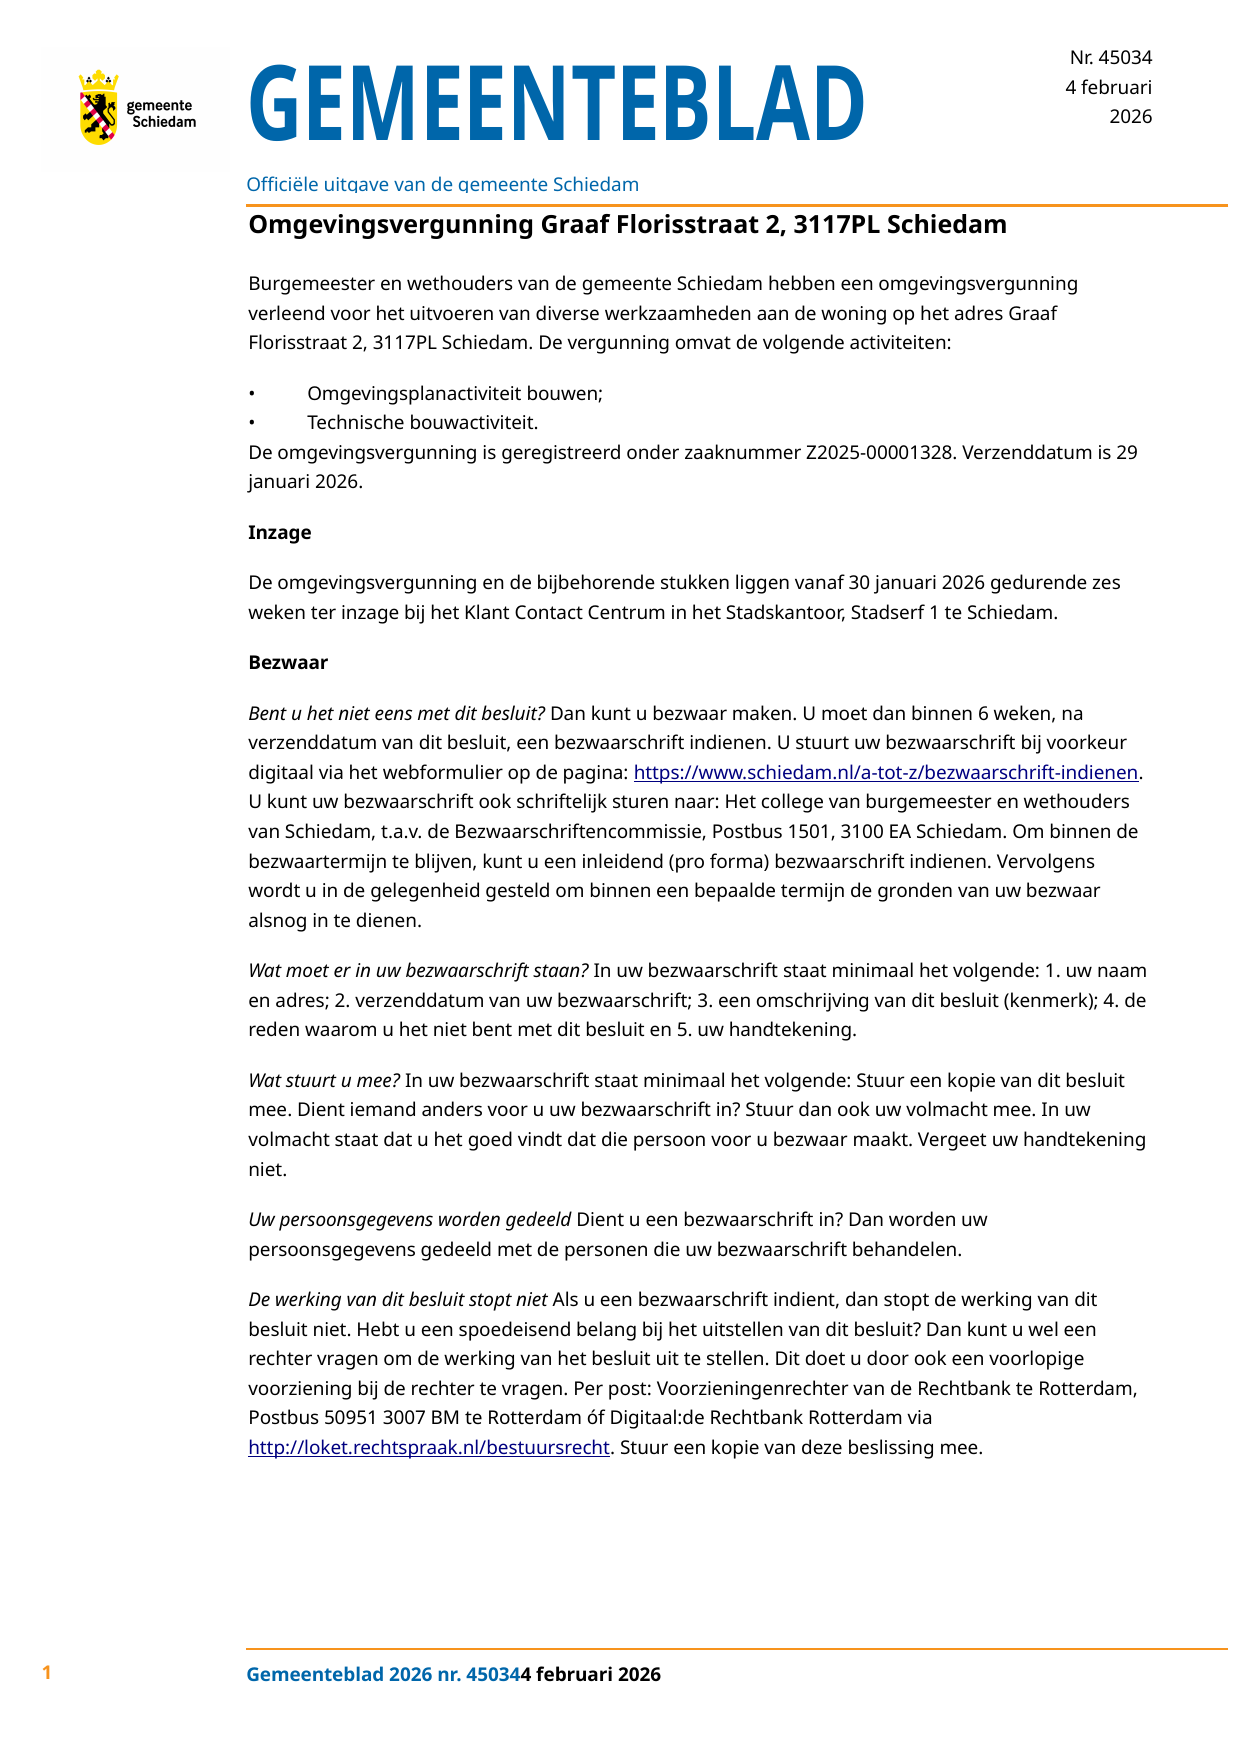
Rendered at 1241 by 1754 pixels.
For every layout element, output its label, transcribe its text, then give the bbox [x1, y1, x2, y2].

text Omgevingsvergunning Graaf Florisstraat 2, 3117PL Schiedam [248, 207, 1152, 241]
list Technische bouwactiviteit. [248, 409, 1152, 435]
text Burgemeester en wethouders van de gemeente Schiedam hebben een omgevingsvergunning verleend voor het uitvoeren van diverse werkzaamheden aan de woning op het adres Graaf Florisstraat 2, 3117PL Schiedam. De vergunning omvat de volgende activiteiten: [248, 270, 1152, 355]
picture [41, 47, 231, 172]
text Bezwaar [248, 649, 1152, 675]
text De werking van dit besluit stopt niet Als u een bezwaarschrift indient, dan stopt de werking van dit besluit niet. Hebt u een spoedeisend belang bij het uitstellen van dit besluit? Dan kunt u wel een rechter vragen om de werking van het besluit uit te stellen. Dit doet u door ook een voorlopige voorziening bij de rechter te vragen. Per post: Voorzieningenrechter van de Rechtbank te Rotterdam, Postbus 50951 3007 BM te Rotterdam óf Digitaal:de Rechtbank Rotterdam via http://loket.rechtspraak.nl/bestuursrecht. Stuur een kopie van deze beslissing mee. [248, 1286, 1152, 1460]
text Wat moet er in uw bezwaarschrift staan? In uw bezwaarschrift staat minimaal het volgende: 1. uw naam en adres; 2. verzenddatum van uw bezwaarschrift; 3. een omschrijving van dit besluit (kenmerk); 4. de reden waarom u het niet bent met dit besluit en 5. uw handtekening. [248, 957, 1152, 1042]
text De omgevingsvergunning en de bijbehorende stukken liggen vanaf 30 januari 2026 gedurende zes weken ter inzage bij het Klant Contact Centrum in het Stadskantoor, Stadserf 1 te Schiedam. [248, 569, 1152, 625]
text De omgevingsvergunning is geregistreerd onder zaaknummer Z2025-00001328. Verzenddatum is 29 januari 2026. [248, 439, 1152, 494]
text Wat stuurt u mee? In uw bezwaarschrift staat minimaal het volgende: Stuur een kopie van dit besluit mee. Dient iemand anders voor u uw bezwaarschrift in? Stuur dan ook uw volmacht mee. In uw volmacht staat dat u het goed vindt dat die persoon voor u bezwaar maakt. Vergeet uw handtekening niet. [248, 1067, 1152, 1181]
text Inzage [248, 519, 1152, 545]
text Uw persoonsgegevens worden gedeeld Dient u een bezwaarschrift in? Dan worden uw persoonsgegevens gedeeld met de personen die uw bezwaarschrift behandelen. [248, 1206, 1152, 1261]
list Omgevingsplanactiviteit bouwen; [248, 380, 1152, 406]
text Bent u het niet eens met dit besluit? Dan kunt u bezwaar maken. U moet dan binnen 6 weken, na verzenddatum van dit besluit, een bezwaarschrift indienen. U stuurt uw bezwaarschrift bij voorkeur digitaal via het webformulier op de pagina: https://www.schiedam.nl/a-tot-z/bezwaarschrift-indienen. U kunt uw bezwaarschrift ook schriftelijk sturen naar: Het college van burgemeester en wethouders van Schiedam, t.a.v. de Bezwaarschriftencommissie, Postbus 1501, 3100 EA Schiedam. Om binnen de bezwaartermijn te blijven, kunt u een inleidend (pro forma) bezwaarschrift indienen. Vervolgens wordt u in de gelegenheid gesteld om binnen een bepaalde termijn de gronden van uw bezwaar alsnog in te dienen. [248, 700, 1152, 933]
